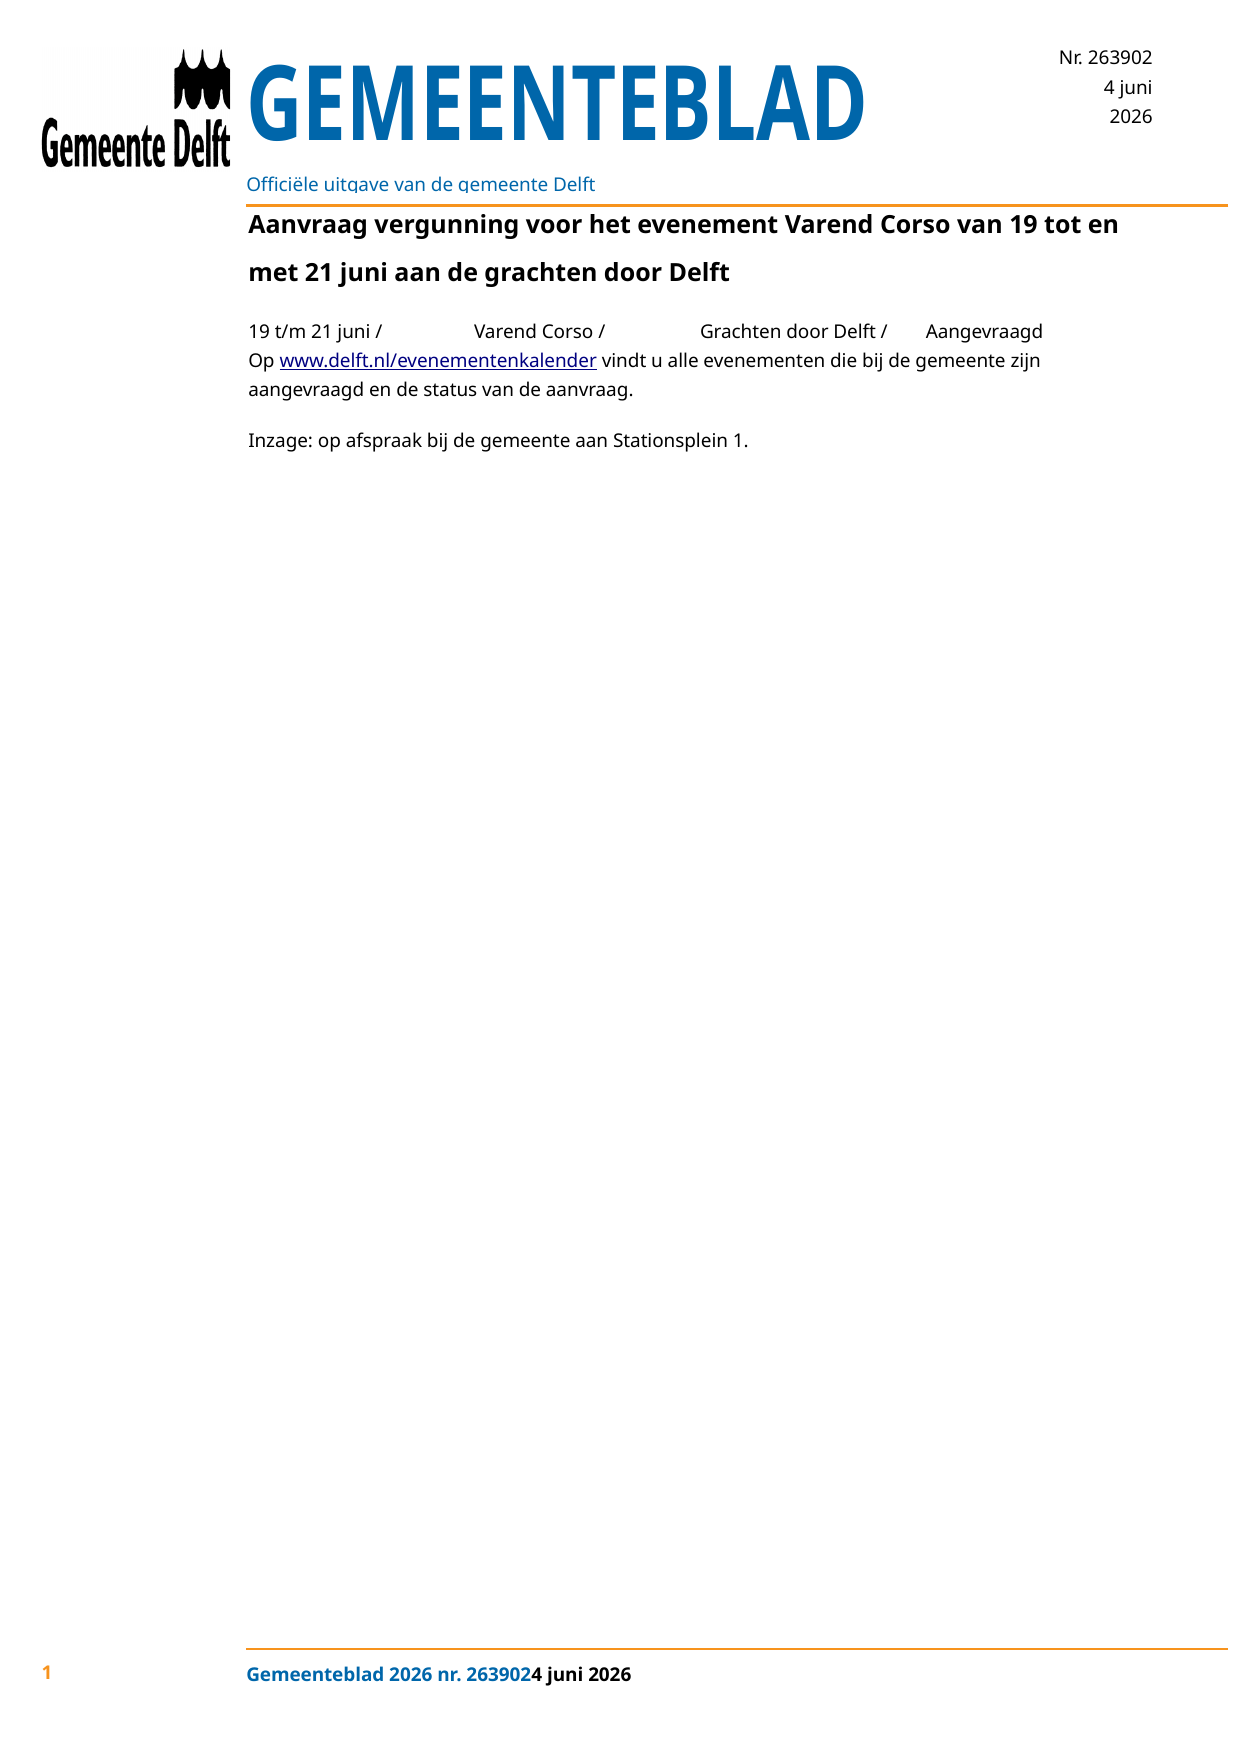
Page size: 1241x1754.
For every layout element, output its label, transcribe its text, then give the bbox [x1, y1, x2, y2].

table_header Grachten door Delft / [700, 318, 926, 344]
text Aanvraag vergunning voor het evenement Varend Corso van 19 tot en met 21 juni aan de grachten door Delft [248, 207, 1152, 288]
picture [41, 47, 231, 172]
text Op www.delft.nl/evenementenkalender vindt u alle evenementen die bij de gemeente zijn aangevraagd en de status van de aanvraag. [248, 347, 1152, 402]
table_header Varend Corso / [474, 318, 700, 344]
table_header 19 t/m 21 juni / [248, 318, 474, 344]
text Inzage: op afspraak bij de gemeente aan Stationsplein 1. [248, 427, 1152, 453]
table_header Aangevraagd [926, 318, 1152, 344]
